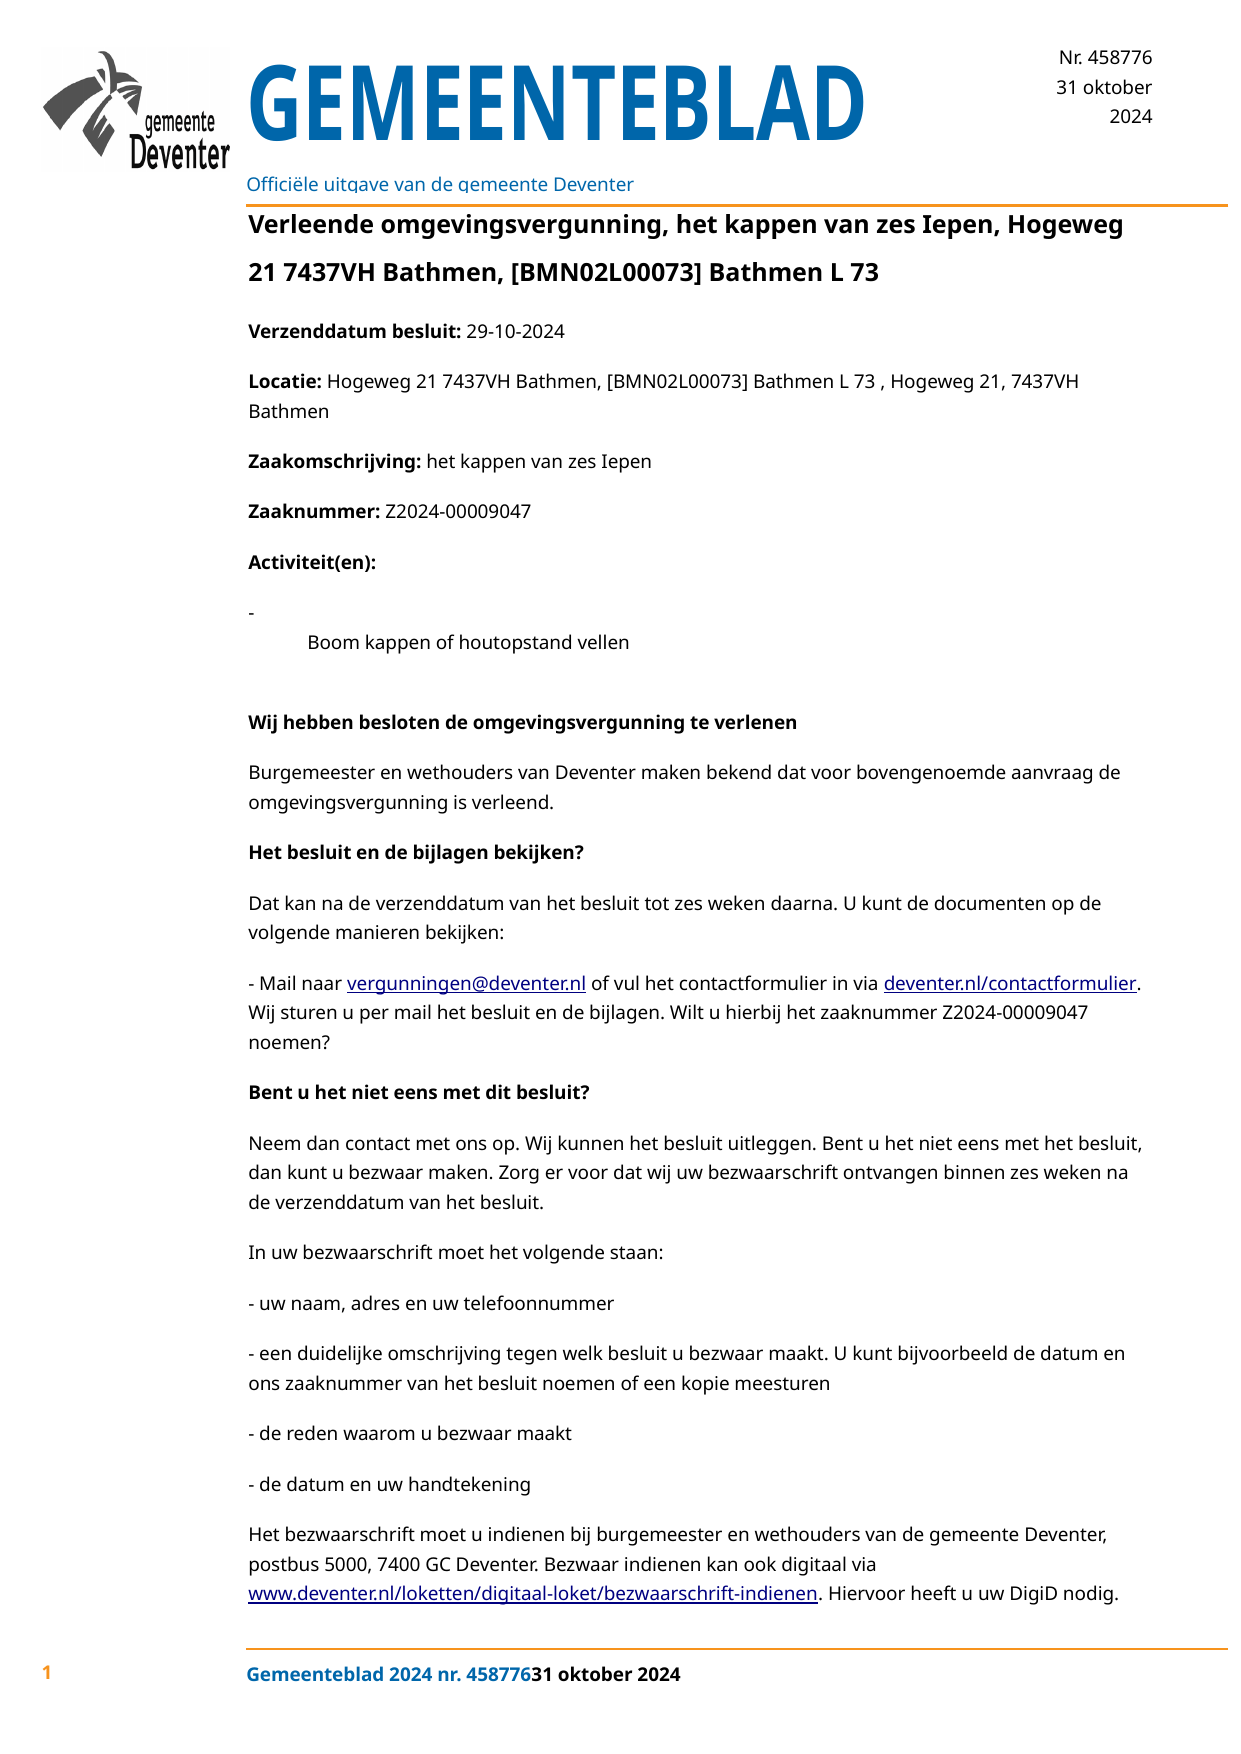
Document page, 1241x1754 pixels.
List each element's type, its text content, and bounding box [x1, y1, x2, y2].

text - Mail naar vergunningen@deventer.nl of vul het contactformulier in via deventer.nl/contactformulier. Wij sturen u per mail het besluit en de bijlagen. Wilt u hierbij het zaaknummer Z2024-00009047 noemen? [248, 970, 1152, 1055]
text Zaaknummer: Z2024-00009047 [248, 499, 1152, 524]
text Activiteit(en): [248, 549, 1152, 575]
text - de reden waarom u bezwaar maakt [248, 1420, 1152, 1446]
text Wij hebben besloten de omgevingsvergunning te verlenen [248, 709, 1152, 735]
list Boom kappen of houtopstand vellen [248, 629, 1152, 655]
text Bent u het niet eens met dit besluit? [248, 1079, 1152, 1105]
text Locatie: Hogeweg 21 7437VH Bathmen, [BMN02L00073] Bathmen L 73 , Hogeweg 21, 7437VH Bathmen [248, 368, 1152, 424]
text Verleende omgevingsvergunning, het kappen van zes Iepen, Hogeweg 21 7437VH Bathmen, [BMN02L00073] Bathmen L 73 [248, 207, 1152, 288]
text Dat kan na de verzenddatum van het besluit tot zes weken daarna. U kunt de documenten op de volgende manieren bekijken: [248, 890, 1152, 945]
text Zaakomschrijving: het kappen van zes Iepen [248, 448, 1152, 474]
text Burgemeester en wethouders van Deventer maken bekend dat voor bovengenoemde aanvraag de omgevingsvergunning is verleend. [248, 759, 1152, 815]
text Verzenddatum besluit: 29-10-2024 [248, 318, 1152, 344]
text In uw bezwaarschrift moet het volgende staan: [248, 1239, 1152, 1265]
text Het bezwaarschrift moet u indienen bij burgemeester en wethouders van de gemeente Deventer, postbus 5000, 7400 GC Deventer. Bezwaar indienen kan ook digitaal via www.deventer.nl/loketten/digitaal-loket/bezwaarschrift-indienen. Hiervoor heeft u uw DigiD nodig. [248, 1521, 1152, 1606]
text - een duidelijke omschrijving tegen welk besluit u bezwaar maakt. U kunt bijvoorbeeld de datum en ons zaaknummer van het besluit noemen of een kopie meesturen [248, 1340, 1152, 1396]
picture [41, 47, 231, 172]
text - uw naam, adres en uw telefoonnummer [248, 1290, 1152, 1316]
text - de datum en uw handtekening [248, 1471, 1152, 1497]
text Het besluit en de bijlagen bekijken? [248, 839, 1152, 865]
text Neem dan contact met ons op. Wij kunnen het besluit uitleggen. Bent u het niet eens met het besluit, dan kunt u bezwaar maken. Zorg er voor dat wij uw bezwaarschrift ontvangen binnen zes weken na de verzenddatum van het besluit. [248, 1130, 1152, 1215]
